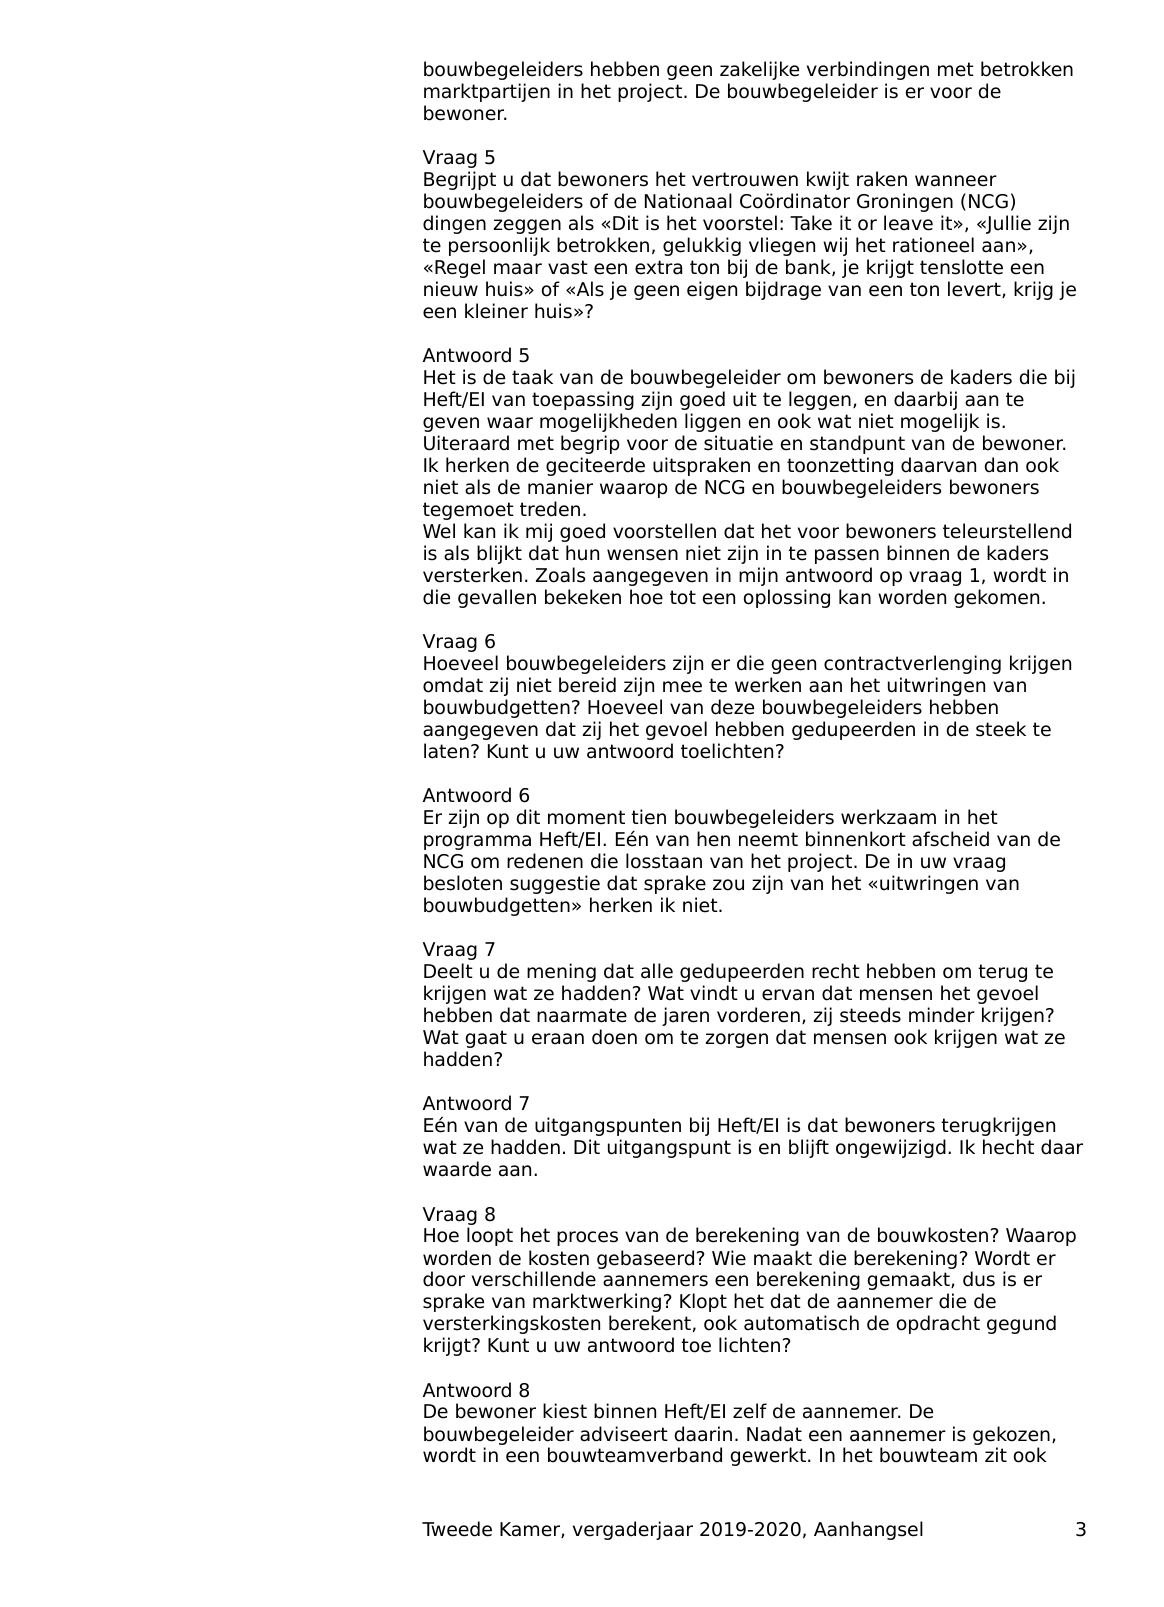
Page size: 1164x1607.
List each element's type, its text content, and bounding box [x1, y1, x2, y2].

text Antwoord 5 [422, 345, 1087, 367]
text Antwoord 6 [422, 785, 1087, 807]
text Wel kan ik mij goed voorstellen dat het voor bewoners teleurstellend is als blijkt dat hun wensen niet zijn in te passen binnen de kaders versterken. Zoals aangegeven in mijn antwoord op vraag 1, wordt in die gevallen bekeken hoe tot een oplossing kan worden gekomen. [422, 521, 1087, 609]
text Eén van de uitgangspunten bij Heft/EI is dat bewoners terugkrijgen wat ze hadden. Dit uitgangspunt is en blijft ongewijzigd. Ik hecht daar waarde aan. [422, 1115, 1087, 1181]
text Vraag 7 [422, 939, 1087, 961]
text Vraag 8 [422, 1203, 1087, 1225]
text Vraag 5 [422, 147, 1087, 169]
text Hoeveel bouwbegeleiders zijn er die geen contractverlenging krijgen omdat zij niet bereid zijn mee te werken aan het uitwringen van bouwbudgetten? Hoeveel van deze bouwbegeleiders hebben aangegeven dat zij het gevoel hebben gedupeerden in de steek te laten? Kunt u uw antwoord toelichten? [422, 653, 1087, 763]
text Het is de taak van de bouwbegeleider om bewoners de kaders die bij Heft/EI van toepassing zijn goed uit te leggen, en daarbij aan te geven waar mogelijkheden liggen en ook wat niet mogelijk is. Uiteraard met begrip voor de situatie en standpunt van de bewoner. Ik herken de geciteerde uitspraken en toonzetting daarvan dan ook niet als de manier waarop de NCG en bouwbegeleiders bewoners tegemoet treden. [422, 367, 1087, 521]
text Er zijn op dit moment tien bouwbegeleiders werkzaam in het programma Heft/EI. Eén van hen neemt binnenkort afscheid van de NCG om redenen die losstaan van het project. De in uw vraag besloten suggestie dat sprake zou zijn van het «uitwringen van bouwbudgetten» herken ik niet. [422, 807, 1087, 917]
text De bewoner kiest binnen Heft/EI zelf de aannemer. De bouwbegeleider adviseert daarin. Nadat een aannemer is gekozen, wordt in een bouwteamverband gewerkt. In het bouwteam zit ook [422, 1401, 1087, 1467]
text Antwoord 8 [422, 1379, 1087, 1401]
text Antwoord 7 [422, 1093, 1087, 1115]
text Begrijpt u dat bewoners het vertrouwen kwijt raken wanneer bouwbegeleiders of de Nationaal Coördinator Groningen (NCG) dingen zeggen als «Dit is het voorstel: Take it or leave it», «Jullie zijn te persoonlijk betrokken, gelukkig vliegen wij het rationeel aan», «Regel maar vast een extra ton bij de bank, je krijgt tenslotte een nieuw huis» of «Als je geen eigen bijdrage van een ton levert, krijg je een kleiner huis»? [422, 169, 1087, 323]
text Hoe loopt het proces van de berekening van de bouwkosten? Waarop worden de kosten gebaseerd? Wie maakt die berekening? Wordt er door verschillende aannemers een berekening gemaakt, dus is er sprake van marktwerking? Klopt het dat de aannemer die de versterkingskosten berekent, ook automatisch de opdracht gegund krijgt? Kunt u uw antwoord toe lichten? [422, 1225, 1087, 1357]
text Vraag 6 [422, 631, 1087, 653]
text Deelt u de mening dat alle gedupeerden recht hebben om terug te krijgen wat ze hadden? Wat vindt u ervan dat mensen het gevoel hebben dat naarmate de jaren vorderen, zij steeds minder krijgen? Wat gaat u eraan doen om te zorgen dat mensen ook krijgen wat ze hadden? [422, 961, 1087, 1071]
text bouwbegeleiders hebben geen zakelijke verbindingen met betrokken marktpartijen in het project. De bouwbegeleider is er voor de bewoner. [422, 59, 1087, 125]
